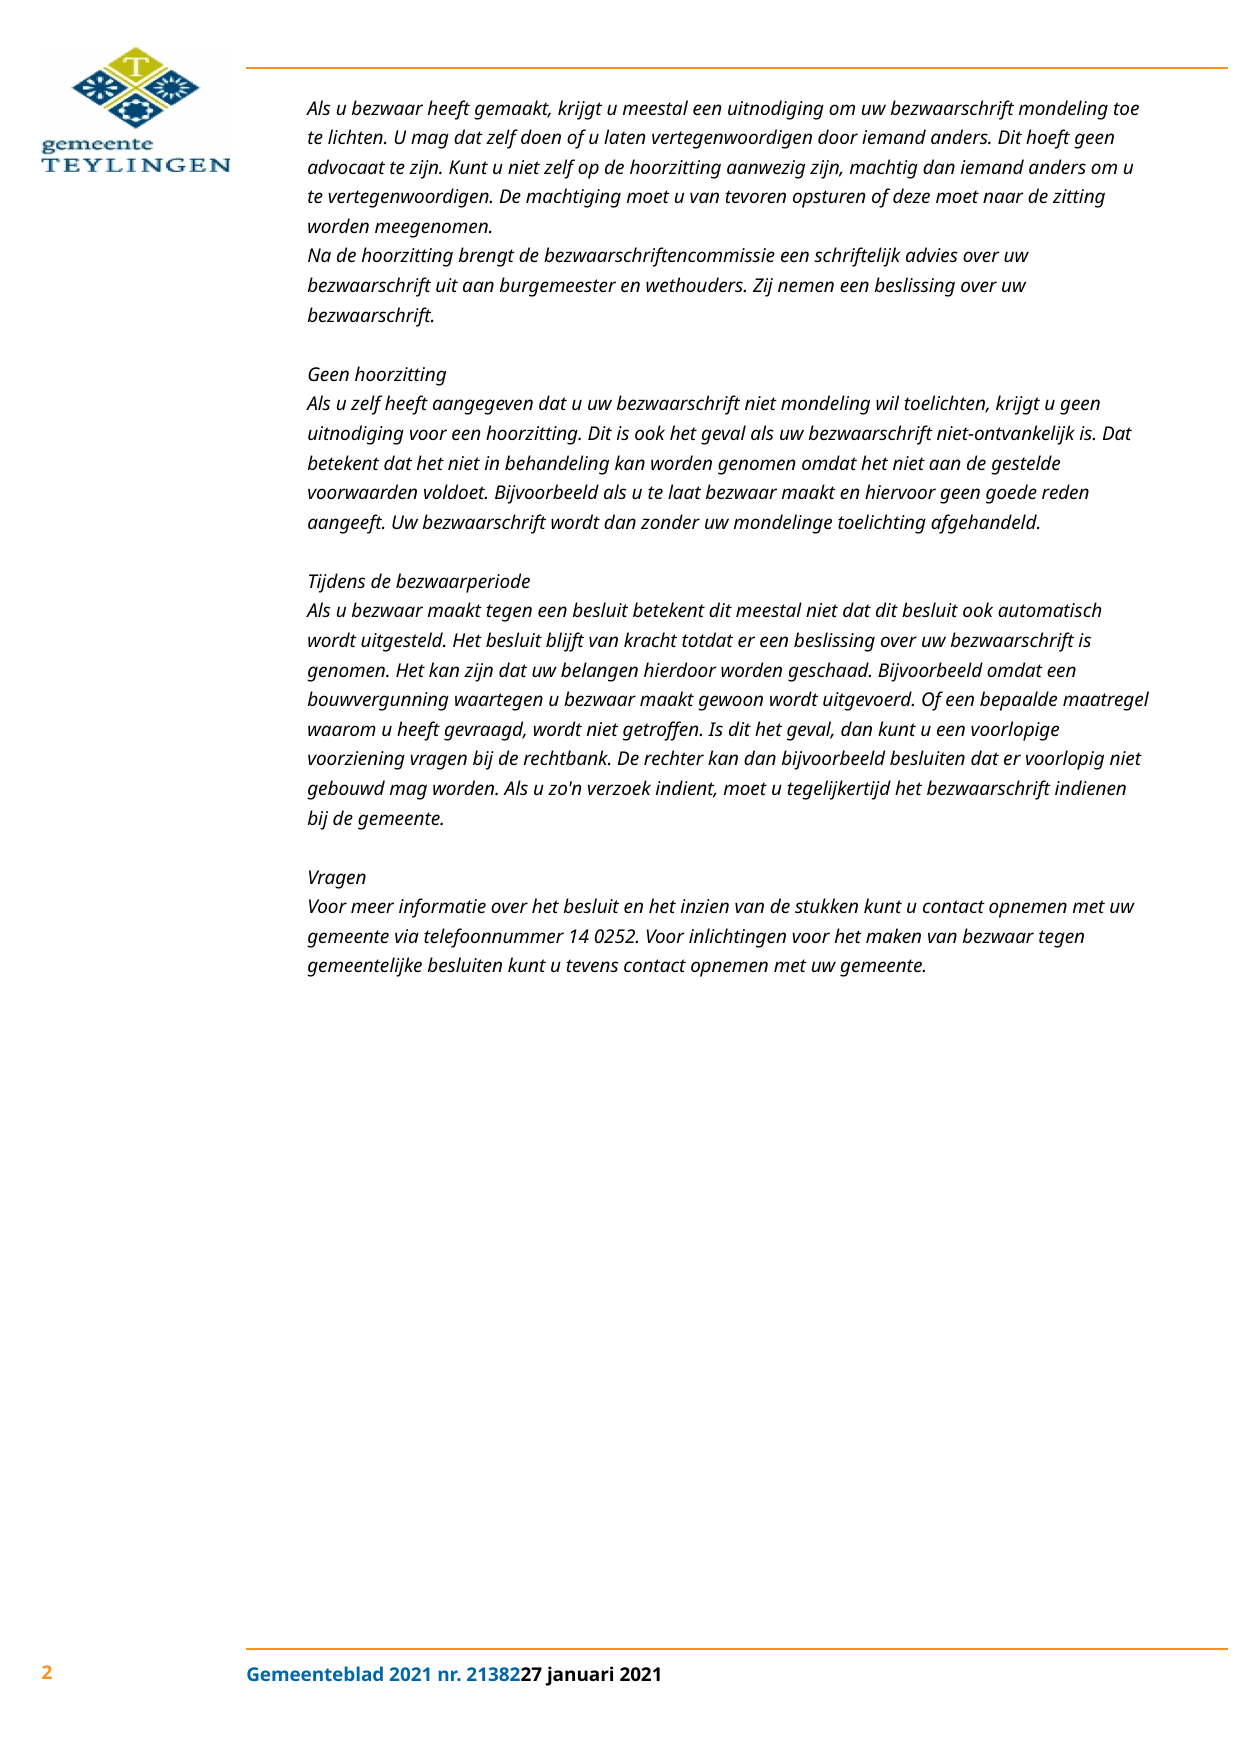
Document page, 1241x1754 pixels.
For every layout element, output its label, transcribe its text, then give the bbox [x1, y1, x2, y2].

list Als u bezwaar maakt tegen een besluit betekent dit meestal niet dat dit besluit ook automatisch wordt uitgesteld. Het besluit blijft van kracht totdat er een beslissing over uw bezwaarschrift is genomen. Het kan zijn dat uw belangen hierdoor worden geschaad. Bijvoorbeeld omdat een bouwvergunning waartegen u bezwaar maakt gewoon wordt uitgevoerd. Of een bepaalde maatregel waarom u heeft gevraagd, wordt niet getroffen. Is dit het geval, dan kunt u een voorlopige voorziening vragen bij de rechtbank. De rechter kan dan bijvoorbeeld besluiten dat er voorlopig niet gebouwd mag worden. Als u zo'n verzoek indient, moet u tegelijkertijd het bezwaarschrift indienen bij de gemeente. [248, 598, 1152, 831]
list Als u bezwaar heeft gemaakt, krijgt u meestal een uitnodiging om uw bezwaarschrift mondeling toe te lichten. U mag dat zelf doen of u laten vertegenwoordigen door iemand anders. Dit hoeft geen advocaat te zijn. Kunt u niet zelf op de hoorzitting aanwezig zijn, machtig dan iemand anders om u te vertegenwoordigen. De machtiging moet u van tevoren opsturen of deze moet naar de zitting worden meegenomen. [248, 95, 1152, 239]
list Voor meer informatie over het besluit en het inzien van de stukken kunt u contact opnemen met uw gemeente via telefoonnummer 14 0252. Voor inlichtingen voor het maken van bezwaar tegen gemeentelijke besluiten kunt u tevens contact opnemen met uw gemeente. [248, 893, 1152, 978]
list Vragen [248, 864, 1152, 890]
list Als u zelf heeft aangegeven dat u uw bezwaarschrift niet mondeling wil toelichten, krijgt u geen uitnodiging voor een hoorzitting. Dit is ook het geval als uw bezwaarschrift niet-ontvankelijk is. Dat betekent dat het niet in behandeling kan worden genomen omdat het niet aan de gestelde voorwaarden voldoet. Bijvoorbeeld als u te laat bezwaar maakt en hiervoor geen goede reden aangeeft. Uw bezwaarschrift wordt dan zonder uw mondelinge toelichting afgehandeld. [248, 391, 1152, 535]
picture [41, 47, 231, 172]
list Geen hoorzitting [248, 361, 1152, 387]
list Na de hoorzitting brengt de bezwaarschriftencommissie een schriftelijk advies over uw bezwaarschrift uit aan burgemeester en wethouders. Zij nemen een beslissing over uw bezwaarschrift. [248, 243, 1152, 328]
list Tijdens de bezwaarperiode [248, 568, 1152, 594]
